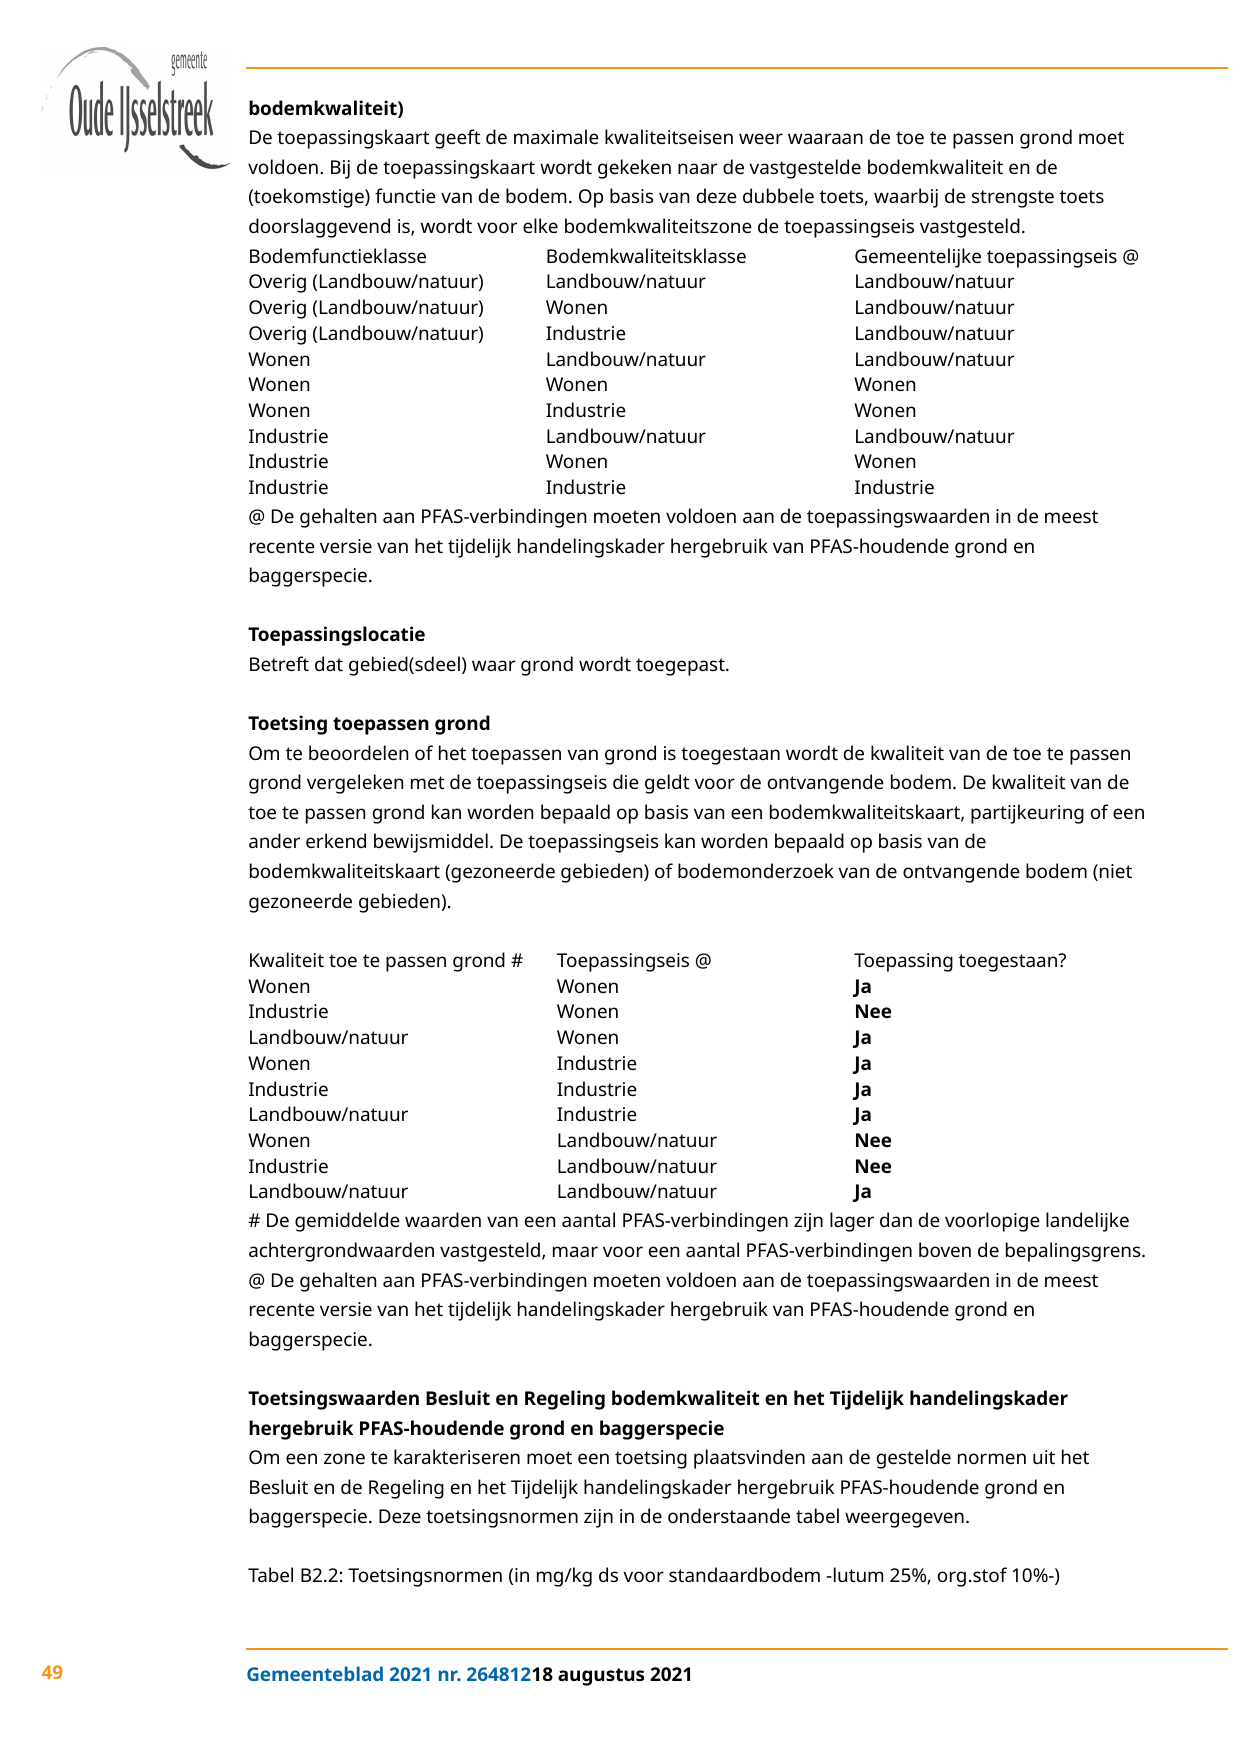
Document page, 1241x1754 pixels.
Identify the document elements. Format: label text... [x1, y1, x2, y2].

table_cell Landbouw/natuur [546, 269, 854, 294]
table_cell Wonen [248, 371, 546, 397]
text Tabel B2.2: Toetsingsnormen (in mg/kg ds voor standaardbodem -lutum 25%, org.stof 10%-) [248, 1563, 1152, 1588]
table_header Bodemfunctieklasse [248, 243, 546, 268]
table_cell Industrie [248, 1076, 557, 1102]
text De toepassingskaart geeft de maximale kwaliteitseisen weer waaraan de toe te passen grond moet voldoen. Bij de toepassingskaart wordt gekeken naar de vastgestelde bodemkwaliteit en de (toekomstige) functie van de bodem. Op basis van deze dubbele toets, waarbij de strengste toets doorslaggevend is, wordt voor elke bodemkwaliteitszone de toepassingseis vastgesteld. [248, 124, 1152, 239]
table_cell Industrie [546, 397, 854, 423]
table_cell Nee [854, 1127, 1152, 1153]
text Om een zone te karakteriseren moet een toetsing plaatsvinden aan de gestelde normen uit het Besluit en de Regeling en het Tijdelijk handelingskader hergebruik PFAS-houdende grond en baggerspecie. Deze toetsingsnormen zijn in de onderstaande tabel weergegeven. [248, 1444, 1152, 1529]
text bodemkwaliteit) [248, 95, 1152, 121]
table_cell Wonen [248, 973, 557, 999]
table_cell Industrie [546, 474, 854, 500]
table_cell Ja [854, 1179, 1152, 1204]
table_cell Wonen [557, 973, 854, 999]
table_cell Ja [854, 1050, 1152, 1076]
table_cell Wonen [557, 999, 854, 1024]
text Betreft dat gebied(sdeel) waar grond wordt toegepast. [248, 651, 1152, 677]
table_cell Ja [854, 1076, 1152, 1102]
text # De gemiddelde waarden van een aantal PFAS-verbindingen zijn lager dan de voorlopige landelijke achtergrondwaarden vastgesteld, maar voor een aantal PFAS-verbindingen boven de bepalingsgrens. [248, 1208, 1152, 1263]
table_cell Landbouw/natuur [557, 1179, 854, 1204]
table_cell Industrie [248, 1153, 557, 1179]
table_cell Overig (Landbouw/natuur) [248, 294, 546, 320]
table_cell Landbouw/natuur [854, 320, 1152, 346]
table_header Toepassingseis @ [557, 947, 854, 973]
table_cell Landbouw/natuur [546, 423, 854, 449]
table_cell Industrie [546, 320, 854, 346]
table_cell Wonen [248, 1127, 557, 1153]
table_cell Industrie [557, 1102, 854, 1127]
table_cell Wonen [546, 449, 854, 474]
table_cell Landbouw/natuur [557, 1127, 854, 1153]
table_cell Industrie [248, 449, 546, 474]
picture [41, 47, 231, 172]
table_cell Industrie [248, 474, 546, 500]
table_header Bodemkwaliteitsklasse [546, 243, 854, 268]
table_cell Nee [854, 1153, 1152, 1179]
table_cell Wonen [248, 397, 546, 423]
table_cell Wonen [854, 449, 1152, 474]
table_cell Wonen [248, 1050, 557, 1076]
text Om te beoordelen of het toepassen van grond is toegestaan wordt de kwaliteit van de toe te passen grond vergeleken met de toepassingseis die geldt voor de ontvangende bodem. De kwaliteit van de toe te passen grond kan worden bepaald op basis van een bodemkwaliteitskaart, partijkeuring of een ander erkend bewijsmiddel. De toepassingseis kan worden bepaald op basis van de bodemkwaliteitskaart (gezoneerde gebieden) of bodemonderzoek van de ontvangende bodem (niet gezoneerde gebieden). [248, 740, 1152, 914]
table_cell Landbouw/natuur [248, 1102, 557, 1127]
table_cell Wonen [546, 294, 854, 320]
text Toepassingslocatie [248, 622, 1152, 647]
table_cell Landbouw/natuur [854, 294, 1152, 320]
text Toetsing toepassen grond [248, 710, 1152, 736]
table_cell Ja [854, 973, 1152, 999]
table_cell Ja [854, 1024, 1152, 1050]
table_cell Landbouw/natuur [854, 269, 1152, 294]
table_cell Overig (Landbouw/natuur) [248, 320, 546, 346]
text Toetsingswaarden Besluit en Regeling bodemkwaliteit en het Tijdelijk handelingskader hergebruik PFAS-houdende grond en baggerspecie [248, 1385, 1152, 1441]
table_cell Wonen [854, 397, 1152, 423]
table_cell Industrie [248, 999, 557, 1024]
table_cell Landbouw/natuur [248, 1024, 557, 1050]
table_cell Industrie [248, 423, 546, 449]
table_cell Wonen [248, 346, 546, 371]
table_header Kwaliteit toe te passen grond # [248, 947, 557, 973]
table_cell Industrie [854, 474, 1152, 500]
text @ De gehalten aan PFAS-verbindingen moeten voldoen aan de toepassingswaarden in de meest recente versie van het tijdelijk handelingskader hergebruik van PFAS-houdende grond en baggerspecie. [248, 1267, 1152, 1352]
table_cell Landbouw/natuur [557, 1153, 854, 1179]
table_cell Landbouw/natuur [854, 346, 1152, 371]
table_cell Industrie [557, 1076, 854, 1102]
table_cell Overig (Landbouw/natuur) [248, 269, 546, 294]
table_cell Landbouw/natuur [248, 1179, 557, 1204]
table_header Gemeentelijke toepassingseis @ [854, 243, 1152, 268]
table_cell Industrie [557, 1050, 854, 1076]
table_cell Nee [854, 999, 1152, 1024]
table_header Toepassing toegestaan? [854, 947, 1152, 973]
table_cell Landbouw/natuur [546, 346, 854, 371]
table_cell Wonen [557, 1024, 854, 1050]
table_cell Wonen [854, 371, 1152, 397]
text @ De gehalten aan PFAS-verbindingen moeten voldoen aan de toepassingswaarden in de meest recente versie van het tijdelijk handelingskader hergebruik van PFAS-houdende grond en baggerspecie. [248, 503, 1152, 588]
table_cell Ja [854, 1102, 1152, 1127]
table_cell Wonen [546, 371, 854, 397]
table_cell Landbouw/natuur [854, 423, 1152, 449]
